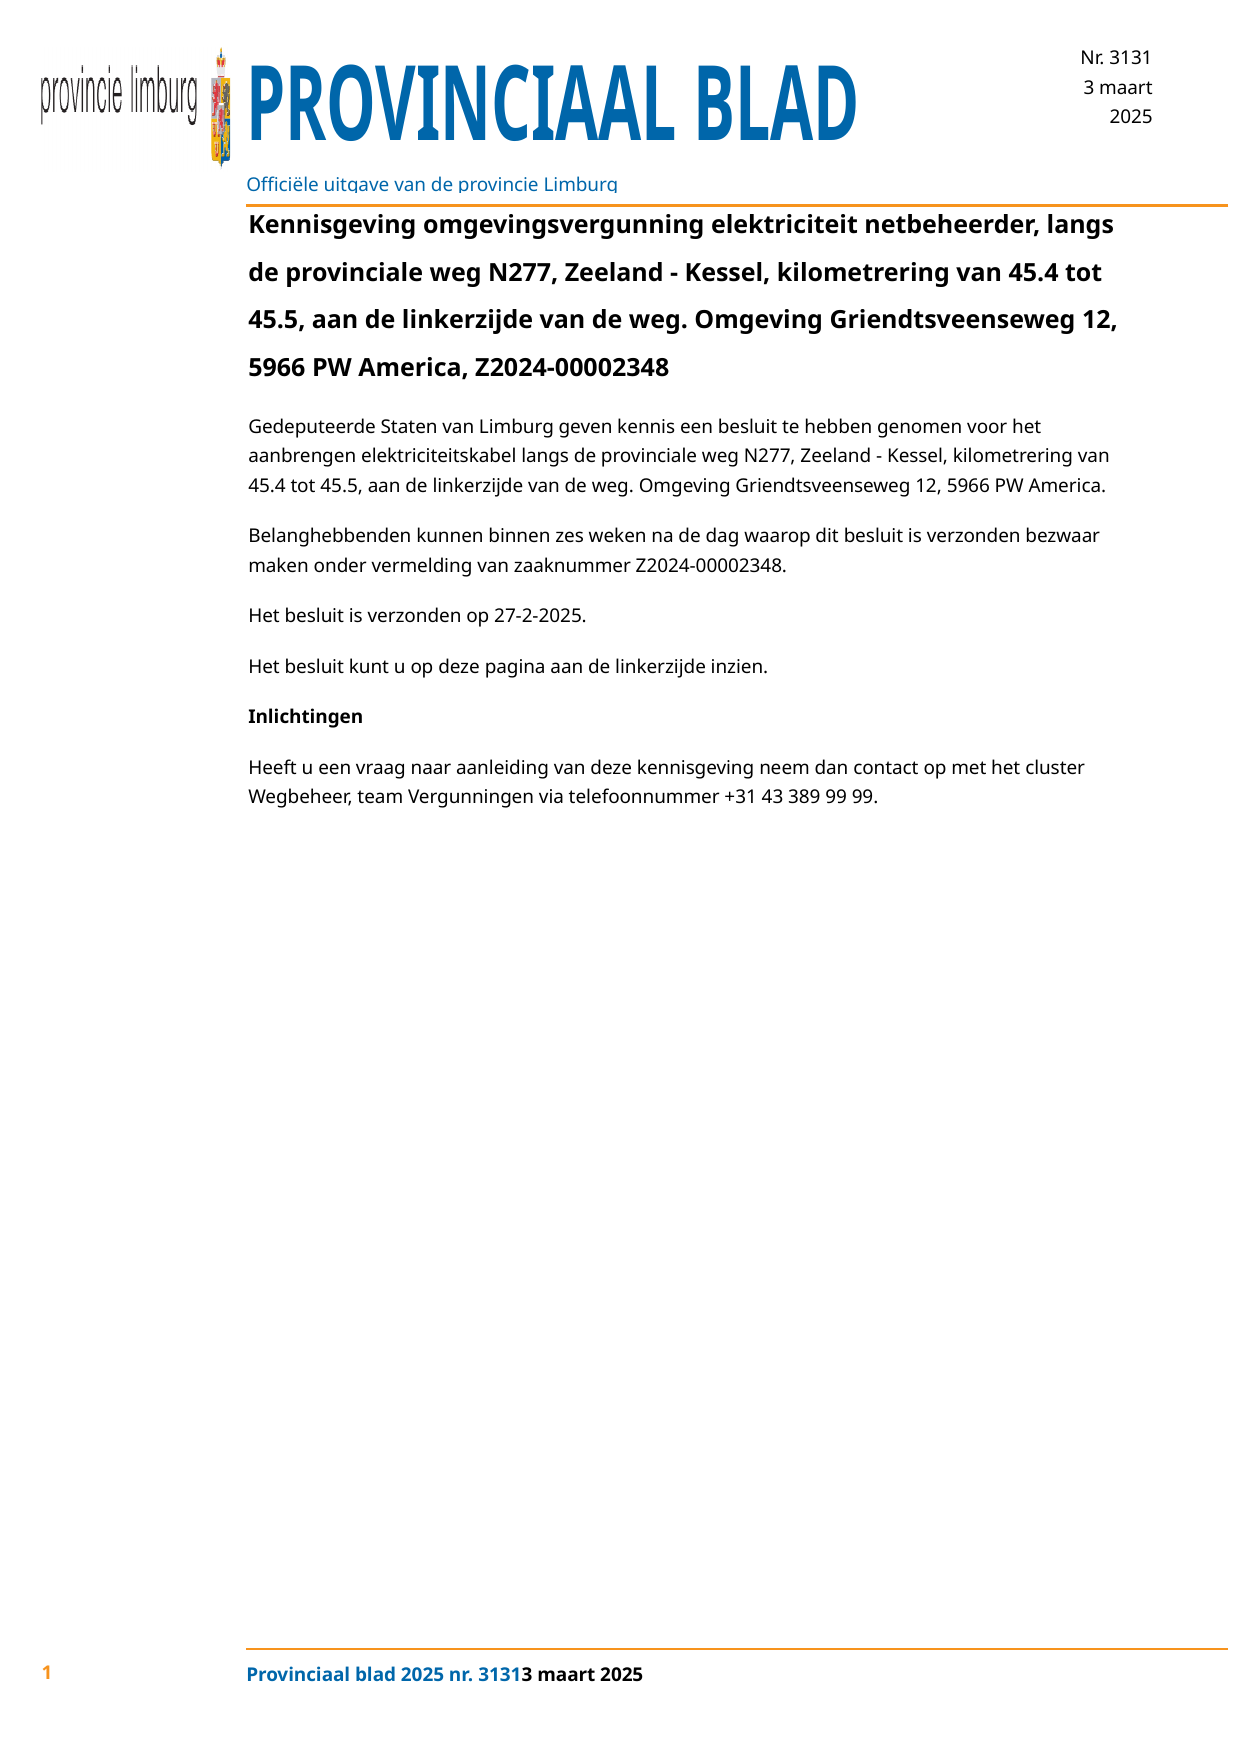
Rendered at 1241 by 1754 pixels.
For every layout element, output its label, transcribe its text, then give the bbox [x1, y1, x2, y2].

text Inlichtingen [248, 703, 1152, 729]
picture [41, 47, 231, 172]
text Heeft u een vraag naar aanleiding van deze kennisgeving neem dan contact op met het cluster Wegbeheer, team Vergunningen via telefoonnummer +31 43 389 99 99. [248, 754, 1152, 809]
text Belanghebbenden kunnen binnen zes weken na de dag waarop dit besluit is verzonden bezwaar maken onder vermelding van zaaknummer Z2024-00002348. [248, 523, 1152, 578]
text Het besluit is verzonden op 27-2-2025. [248, 603, 1152, 628]
text Het besluit kunt u op deze pagina aan de linkerzijde inzien. [248, 653, 1152, 679]
text Kennisgeving omgevingsvergunning elektriciteit netbeheerder, langs de provinciale weg N277, Zeeland - Kessel, kilometrering van 45.4 tot 45.5, aan de linkerzijde van de weg. Omgeving Griendtsveenseweg 12, 5966 PW America, Z2024-00002348 [248, 207, 1152, 384]
text Gedeputeerde Staten van Limburg geven kennis een besluit te hebben genomen voor het aanbrengen elektriciteitskabel langs de provinciale weg N277, Zeeland - Kessel, kilometrering van 45.4 tot 45.5, aan de linkerzijde van de weg. Omgeving Griendtsveenseweg 12, 5966 PW America. [248, 413, 1152, 498]
